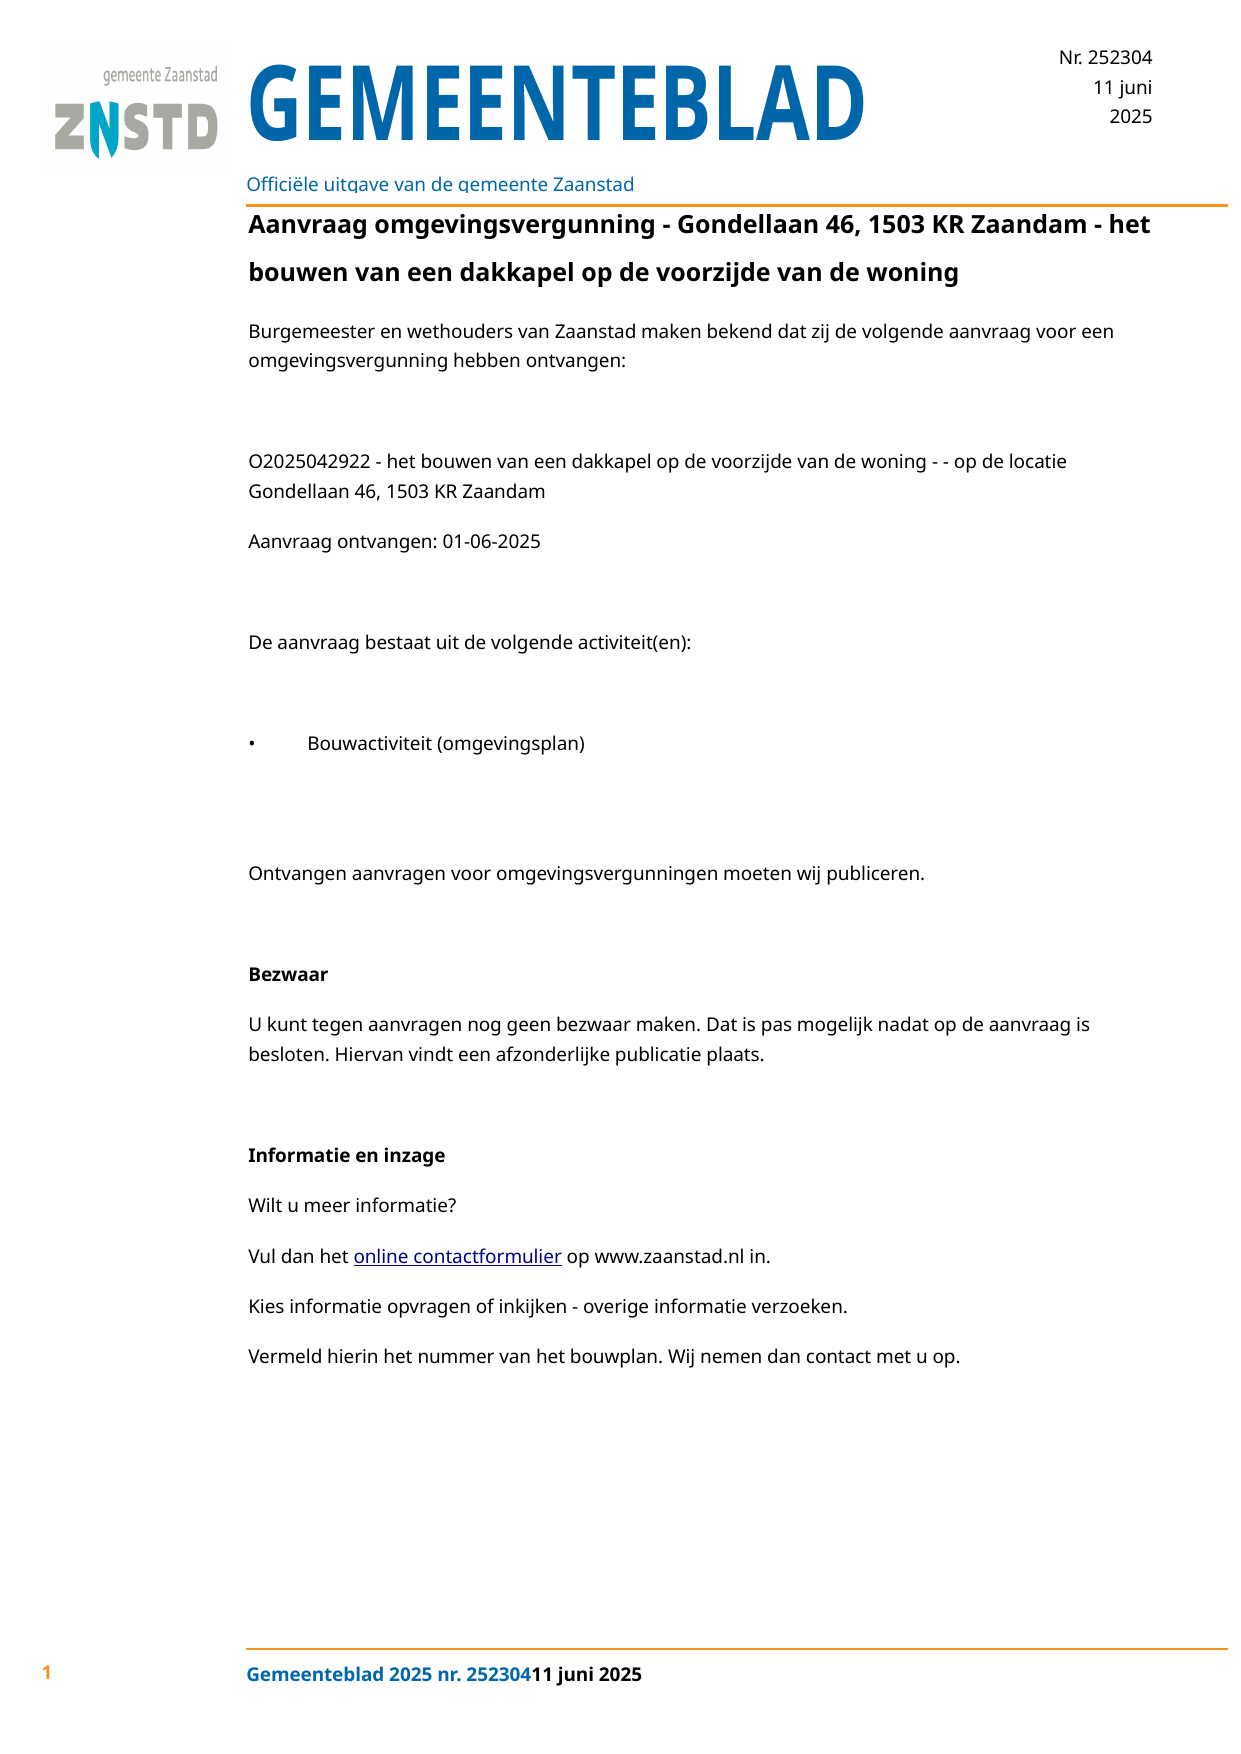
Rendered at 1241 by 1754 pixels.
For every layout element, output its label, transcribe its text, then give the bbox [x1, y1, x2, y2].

text Kies informatie opvragen of inkijken - overige informatie verzoeken. [248, 1293, 1152, 1319]
text De aanvraag bestaat uit de volgende activiteit(en): [248, 629, 1152, 655]
text Wilt u meer informatie? [248, 1192, 1152, 1218]
text Ontvangen aanvragen voor omgevingsvergunningen moeten wij publiceren. [248, 860, 1152, 886]
text U kunt tegen aanvragen nog geen bezwaar maken. Dat is pas mogelijk nadat op de aanvraag is besloten. Hiervan vindt een afzonderlijke publicatie plaats. [248, 1012, 1152, 1067]
text Burgemeester en wethouders van Zaanstad maken bekend dat zij de volgende aanvraag voor een omgevingsvergunning hebben ontvangen: [248, 318, 1152, 373]
text Bezwaar [248, 961, 1152, 987]
text Vul dan het online contactformulier op www.zaanstad.nl in. [248, 1243, 1152, 1269]
text Aanvraag ontvangen: 01-06-2025 [248, 528, 1152, 554]
text Informatie en inzage [248, 1142, 1152, 1168]
text O2025042922 - het bouwen van een dakkapel op de voorzijde van de woning - - op de locatie Gondellaan 46, 1503 KR Zaandam [248, 448, 1152, 504]
picture [41, 47, 231, 172]
text Vermeld hierin het nummer van het bouwplan. Wij nemen dan contact met u op. [248, 1344, 1152, 1369]
list Bouwactiviteit (omgevingsplan) [248, 730, 1152, 756]
text Aanvraag omgevingsvergunning - Gondellaan 46, 1503 KR Zaandam - het bouwen van een dakkapel op de voorzijde van de woning [248, 207, 1152, 288]
